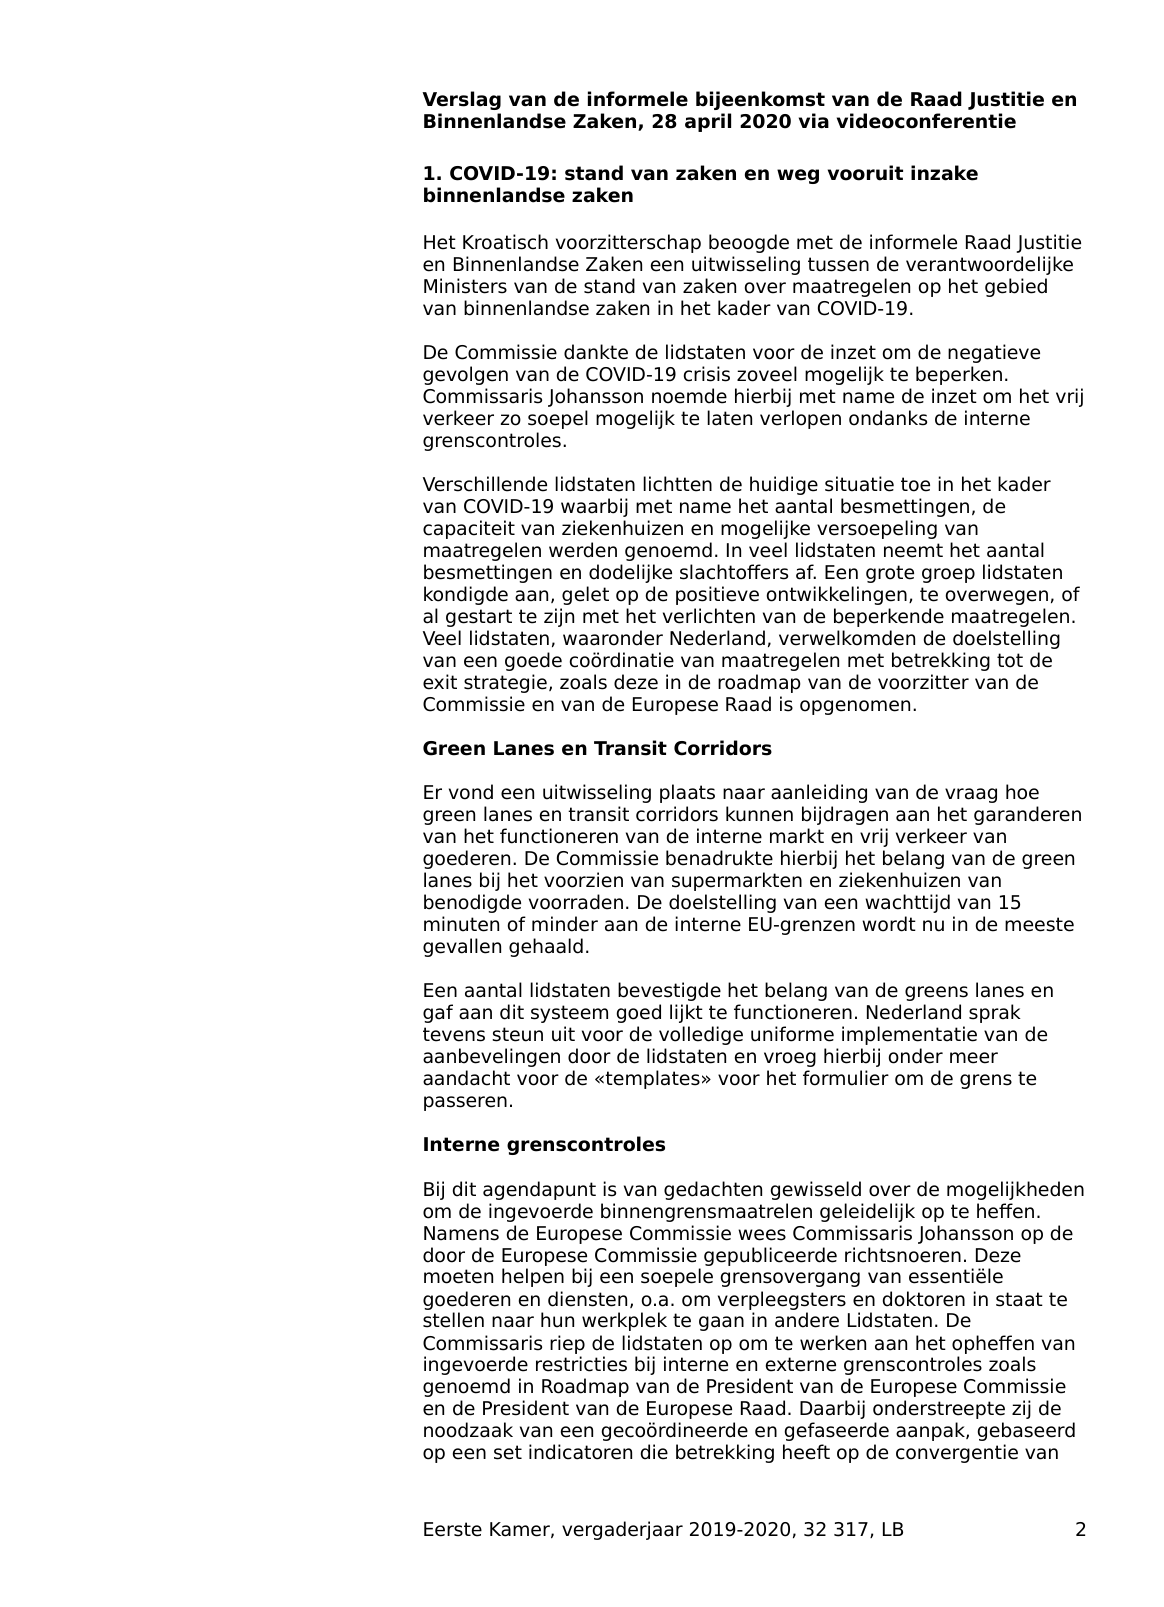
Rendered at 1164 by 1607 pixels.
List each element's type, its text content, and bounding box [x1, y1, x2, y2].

text Verschillende lidstaten lichtten de huidige situatie toe in het kader van COVID-19 waarbij met name het aantal besmettingen, de capaciteit van ziekenhuizen en mogelijke versoepeling van maatregelen werden genoemd. In veel lidstaten neemt het aantal besmettingen en dodelijke slachtoffers af. Een grote groep lidstaten kondigde aan, gelet op de positieve ontwikkelingen, te overwegen, of al gestart te zijn met het verlichten van de beperkende maatregelen. Veel lidstaten, waaronder Nederland, verwelkomden de doelstelling van een goede coördinatie van maatregelen met betrekking tot de exit strategie, zoals deze in de roadmap van de voorzitter van de Commissie en van de Europese Raad is opgenomen. [422, 474, 1087, 716]
subtitle Green Lanes en Transit Corridors [422, 738, 1087, 760]
text De Commissie dankte de lidstaten voor de inzet om de negatieve gevolgen van de COVID-19 crisis zoveel mogelijk te beperken. Commissaris Johansson noemde hierbij met name de inzet om het vrij verkeer zo soepel mogelijk te laten verlopen ondanks de interne grenscontroles. [422, 342, 1087, 452]
subtitle 1. COVID-19: stand van zaken en weg vooruit inzake binnenlandse zaken [422, 163, 1087, 207]
subtitle Interne grenscontroles [422, 1134, 1087, 1156]
text Bij dit agendapunt is van gedachten gewisseld over de mogelijkheden om de ingevoerde binnengrensmaatrelen geleidelijk op te heffen. Namens de Europese Commissie wees Commissaris Johansson op de door de Europese Commissie gepubliceerde richtsnoeren. Deze moeten helpen bij een soepele grensovergang van essentiële goederen en diensten, o.a. om verpleegsters en doktoren in staat te stellen naar hun werkplek te gaan in andere Lidstaten. De Commissaris riep de lidstaten op om te werken aan het opheffen van ingevoerde restricties bij interne en externe grenscontroles zoals genoemd in Roadmap van de President van de Europese Commissie en de President van de Europese Raad. Daarbij onderstreepte zij de noodzaak van een gecoördineerde en gefaseerde aanpak, gebaseerd op een set indicatoren die betrekking heeft op de convergentie van [422, 1178, 1087, 1464]
text Een aantal lidstaten bevestigde het belang van de greens lanes en gaf aan dit systeem goed lijkt te functioneren. Nederland sprak tevens steun uit voor de volledige uniforme implementatie van de aanbevelingen door de lidstaten en vroeg hierbij onder meer aandacht voor de «templates» voor het formulier om de grens te passeren. [422, 980, 1087, 1112]
subtitle Verslag van de informele bijeenkomst van de Raad Justitie en Binnenlandse Zaken, 28 april 2020 via videoconferentie [422, 89, 1087, 133]
text Er vond een uitwisseling plaats naar aanleiding van de vraag hoe green lanes en transit corridors kunnen bijdragen aan het garanderen van het functioneren van de interne markt en vrij verkeer van goederen. De Commissie benadrukte hierbij het belang van de green lanes bij het voorzien van supermarkten en ziekenhuizen van benodigde voorraden. De doelstelling van een wachttijd van 15 minuten of minder aan de interne EU-grenzen wordt nu in de meeste gevallen gehaald. [422, 782, 1087, 958]
text Het Kroatisch voorzitterschap beoogde met de informele Raad Justitie en Binnenlandse Zaken een uitwisseling tussen de verantwoordelijke Ministers van de stand van zaken over maatregelen op het gebied van binnenlandse zaken in het kader van COVID-19. [422, 232, 1087, 320]
